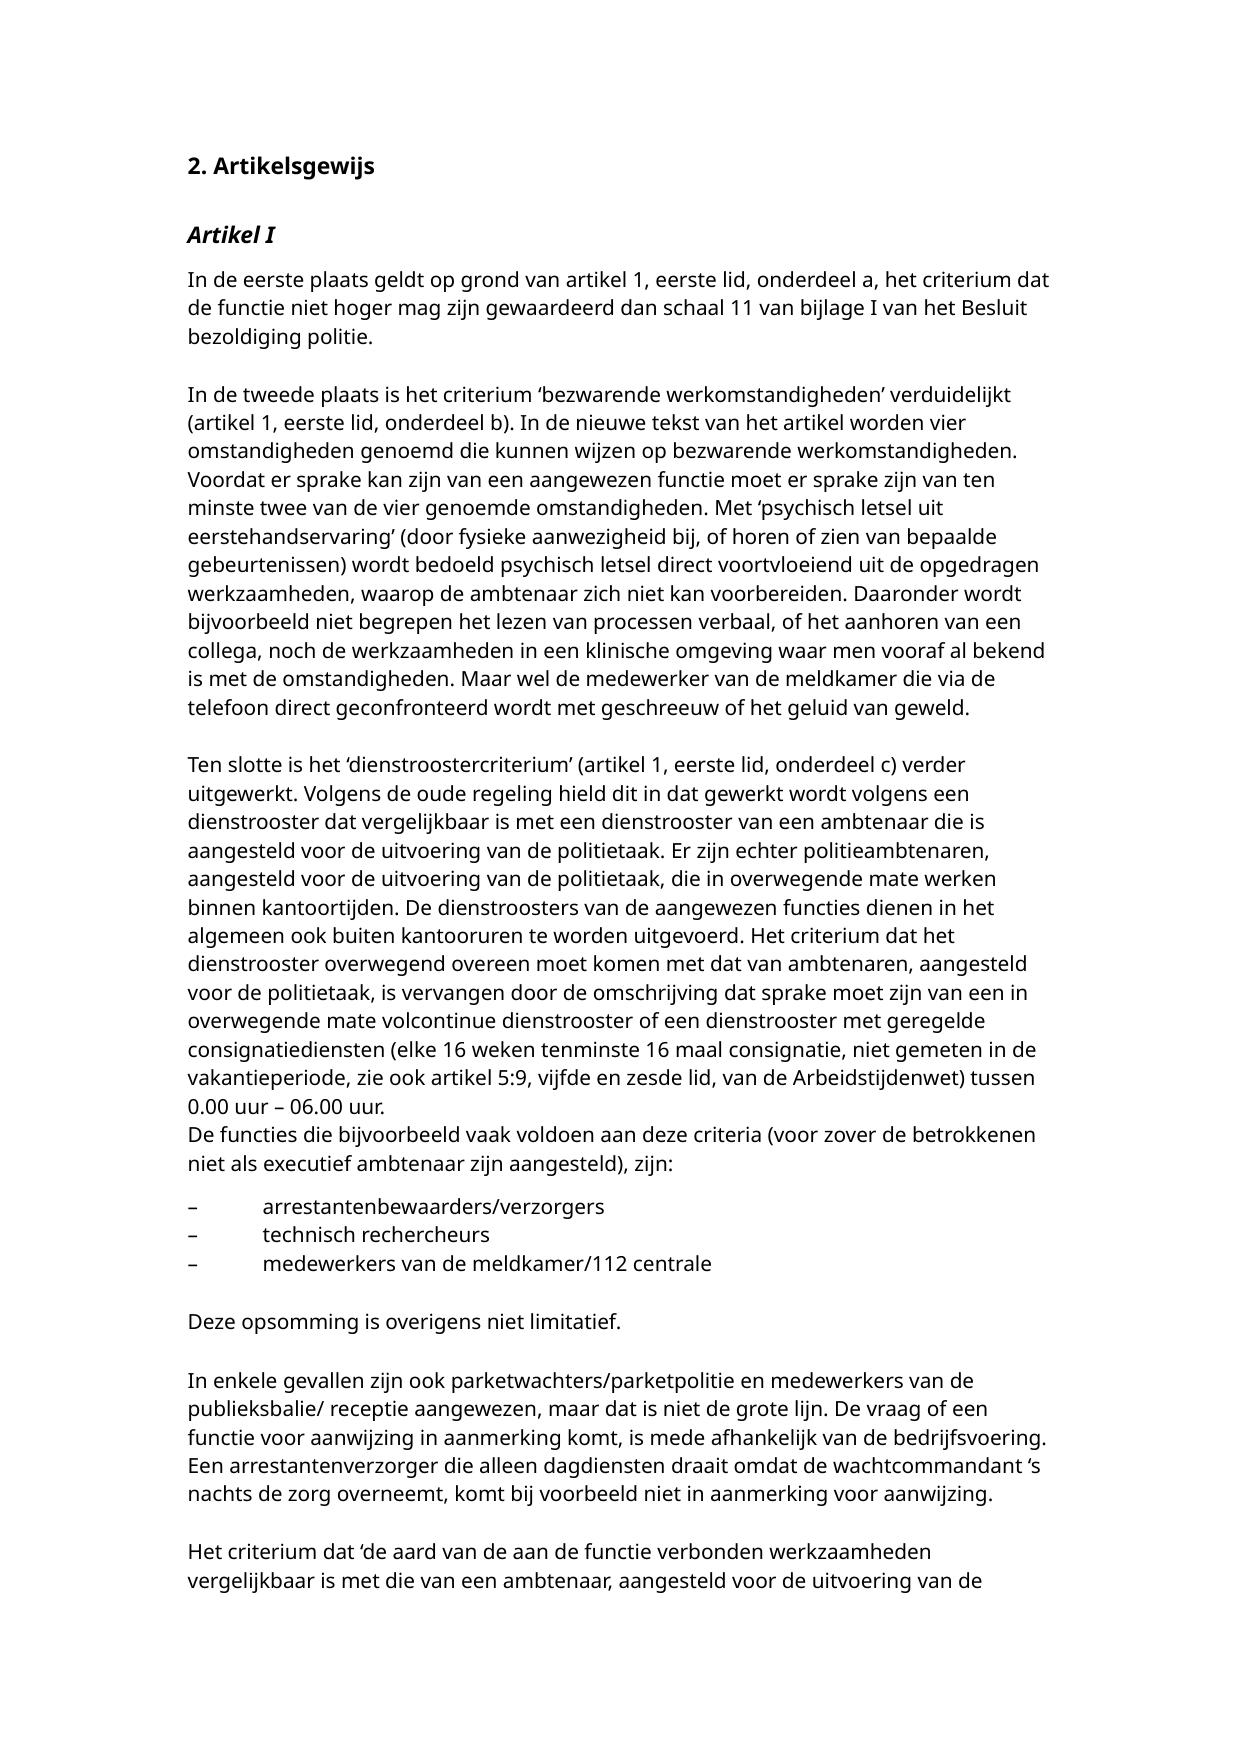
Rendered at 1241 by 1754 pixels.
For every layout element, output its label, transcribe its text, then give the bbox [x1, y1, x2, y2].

text In de tweede plaats is het criterium ‘bezwarende werkomstandigheden’ verduidelijkt (artikel 1, eerste lid, onderdeel b). In de nieuwe tekst van het artikel worden vier omstandigheden genoemd die kunnen wijzen op bezwarende werkomstandigheden. Voordat er sprake kan zijn van een aangewezen functie moet er sprake zijn van ten minste twee van de vier genoemde omstandigheden. Met ‘psychisch letsel uit eerstehandservaring’ (door fysieke aanwezigheid bij, of horen of zien van bepaalde gebeurtenissen) wordt bedoeld psychisch letsel direct voortvloeiend uit de opgedragen werkzaamheden, waarop de ambtenaar zich niet kan voorbereiden. Daaronder wordt bijvoorbeeld niet begrepen het lezen van processen verbaal, of het aanhoren van een collega, noch de werkzaamheden in een klinische omgeving waar men vooraf al bekend is met de omstandigheden. Maar wel de medewerker van de meldkamer die via de telefoon direct geconfronteerd wordt met geschreeuw of het geluid van geweld. [187, 380, 1053, 721]
text Deze opsomming is overigens niet limitatief. [187, 1307, 1053, 1336]
text Ten slotte is het ‘dienstroostercriterium’ (artikel 1, eerste lid, onderdeel c) verder uitgewerkt. Volgens de oude regeling hield dit in dat gewerkt wordt volgens een dienstrooster dat vergelijkbaar is met een dienstrooster van een ambtenaar die is aangesteld voor de uitvoering van de politietaak. Er zijn echter politieambtenaren, aangesteld voor de uitvoering van de politietaak, die in overwegende mate werken binnen kantoortijden. De dienstroosters van de aangewezen functies dienen in het algemeen ook buiten kantooruren te worden uitgevoerd. Het criterium dat het dienstrooster overwegend overeen moet komen met dat van ambtenaren, aangesteld voor de politietaak, is vervangen door de omschrijving dat sprake moet zijn van een in overwegende mate volcontinue dienstrooster of een dienstrooster met geregelde consignatiediensten (elke 16 weken tenminste 16 maal consignatie, niet gemeten in de vakantieperiode, zie ook artikel 5:9, vijfde en zesde lid, van de Arbeidstijdenwet) tussen 0.00 uur – 06.00 uur. [187, 751, 1053, 1120]
text In enkele gevallen zijn ook parketwachters/parketpolitie en medewerkers van de publieksbalie/ receptie aangewezen, maar dat is niet de grote lijn. De vraag of een functie voor aanwijzing in aanmerking komt, is mede afhankelijk van de bedrijfsvoering. Een arrestantenverzorger die alleen dagdiensten draait omdat de wachtcommandant ‘s nachts de zorg overneemt, komt bij voorbeeld niet in aanmerking voor aanwijzing. [187, 1366, 1053, 1508]
text Het criterium dat ‘de aard van de aan de functie verbonden werkzaamheden vergelijkbaar is met die van een ambtenaar, aangesteld voor de uitvoering van de [187, 1537, 1053, 1594]
text In de eerste plaats geldt op grond van artikel 1, eerste lid, onderdeel a, het criterium dat de functie niet hoger mag zijn gewaardeerd dan schaal 11 van bijlage I van het Besluit bezoldiging politie. [187, 265, 1053, 350]
list medewerkers van de meldkamer/112 centrale [187, 1249, 1053, 1277]
subtitle Artikel I [187, 219, 1053, 250]
subtitle 2. Artikelsgewijs [187, 150, 1053, 181]
list technisch rechercheurs [187, 1221, 1053, 1249]
list arrestantenbewaarders/verzorgers [187, 1192, 1053, 1221]
text De functies die bijvoorbeeld vaak voldoen aan deze criteria (voor zover de betrokkenen niet als executief ambtenaar zijn aangesteld), zijn: [187, 1120, 1053, 1177]
